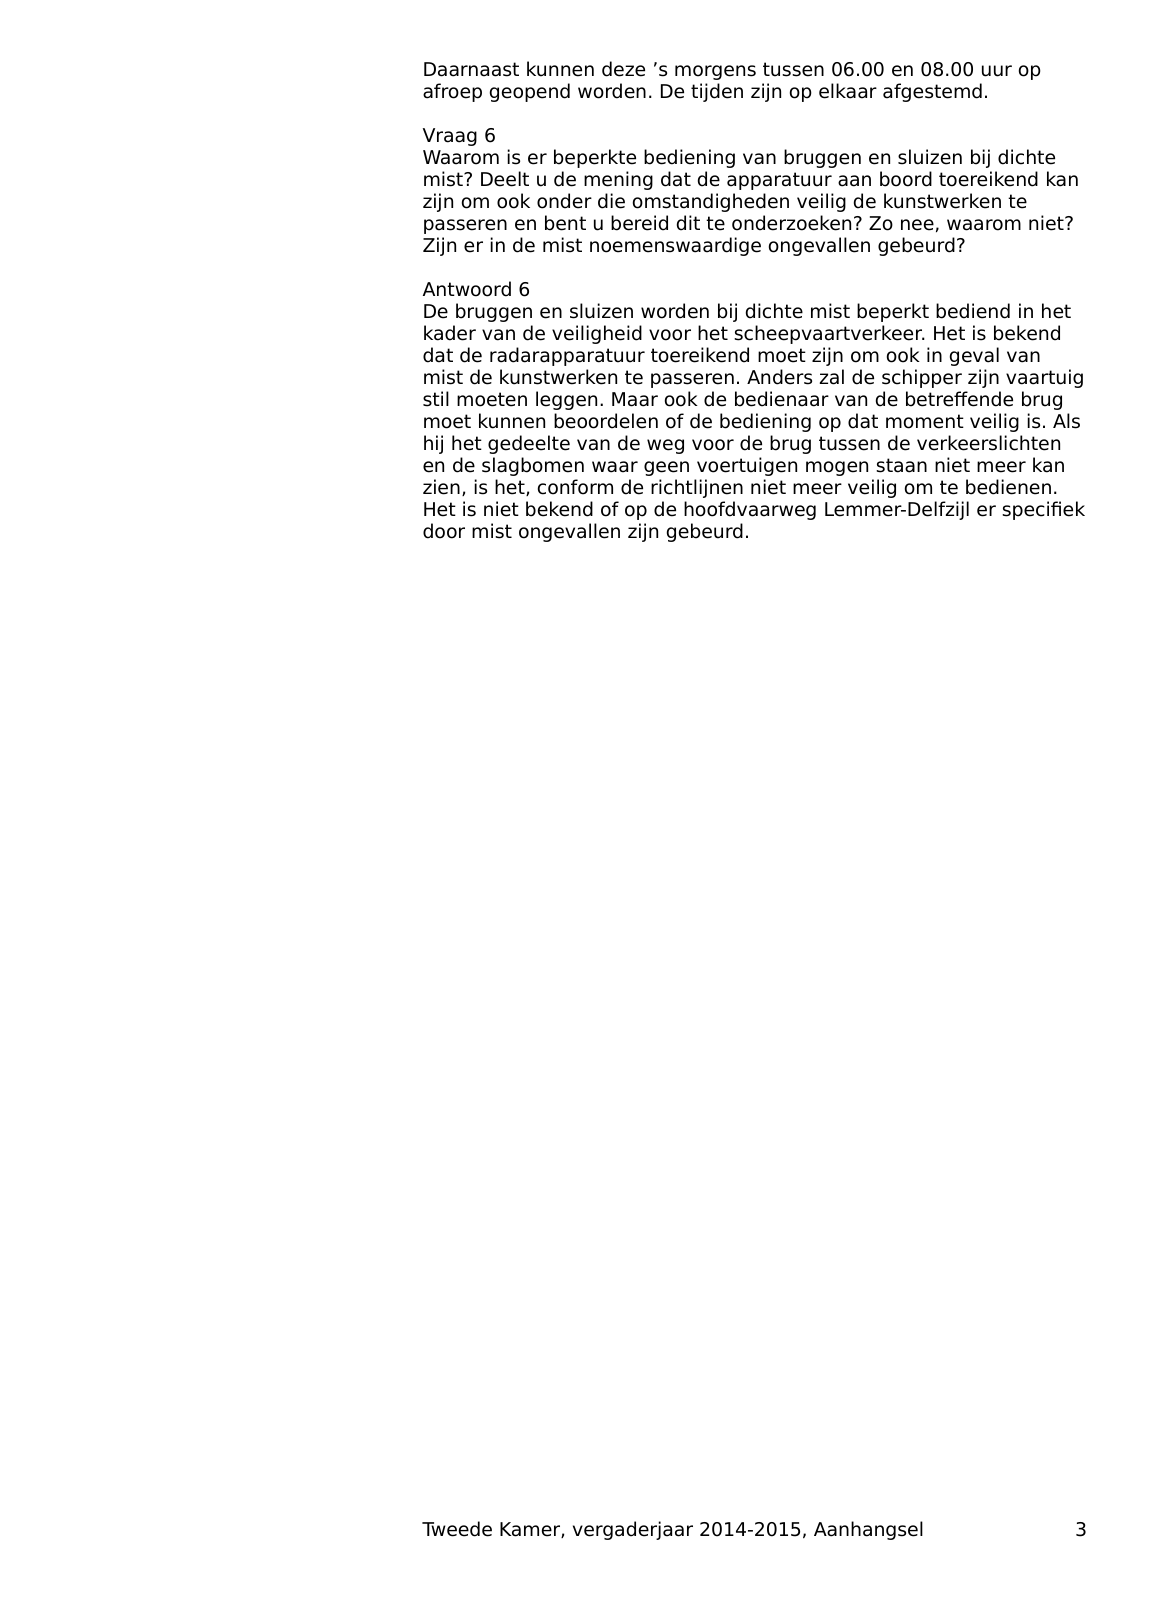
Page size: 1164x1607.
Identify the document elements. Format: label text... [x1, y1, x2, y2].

text Vraag 6 [422, 125, 1087, 147]
text Daarnaast kunnen deze ’s morgens tussen 06.00 en 08.00 uur op afroep geopend worden. De tijden zijn op elkaar afgestemd. [422, 59, 1087, 103]
text Waarom is er beperkte bediening van bruggen en sluizen bij dichte mist? Deelt u de mening dat de apparatuur aan boord toereikend kan zijn om ook onder die omstandigheden veilig de kunstwerken te passeren en bent u bereid dit te onderzoeken? Zo nee, waarom niet? Zijn er in de mist noemenswaardige ongevallen gebeurd? [422, 147, 1087, 257]
text Antwoord 6 [422, 279, 1087, 301]
text De bruggen en sluizen worden bij dichte mist beperkt bediend in het kader van de veiligheid voor het scheepvaartverkeer. Het is bekend dat de radarapparatuur toereikend moet zijn om ook in geval van mist de kunstwerken te passeren. Anders zal de schipper zijn vaartuig stil moeten leggen. Maar ook de bedienaar van de betreffende brug moet kunnen beoordelen of de bediening op dat moment veilig is. Als hij het gedeelte van de weg voor de brug tussen de verkeerslichten en de slagbomen waar geen voertuigen mogen staan niet meer kan zien, is het, conform de richtlijnen niet meer veilig om te bedienen. Het is niet bekend of op de hoofdvaarweg Lemmer-Delfzijl er specifiek door mist ongevallen zijn gebeurd. [422, 301, 1087, 543]
